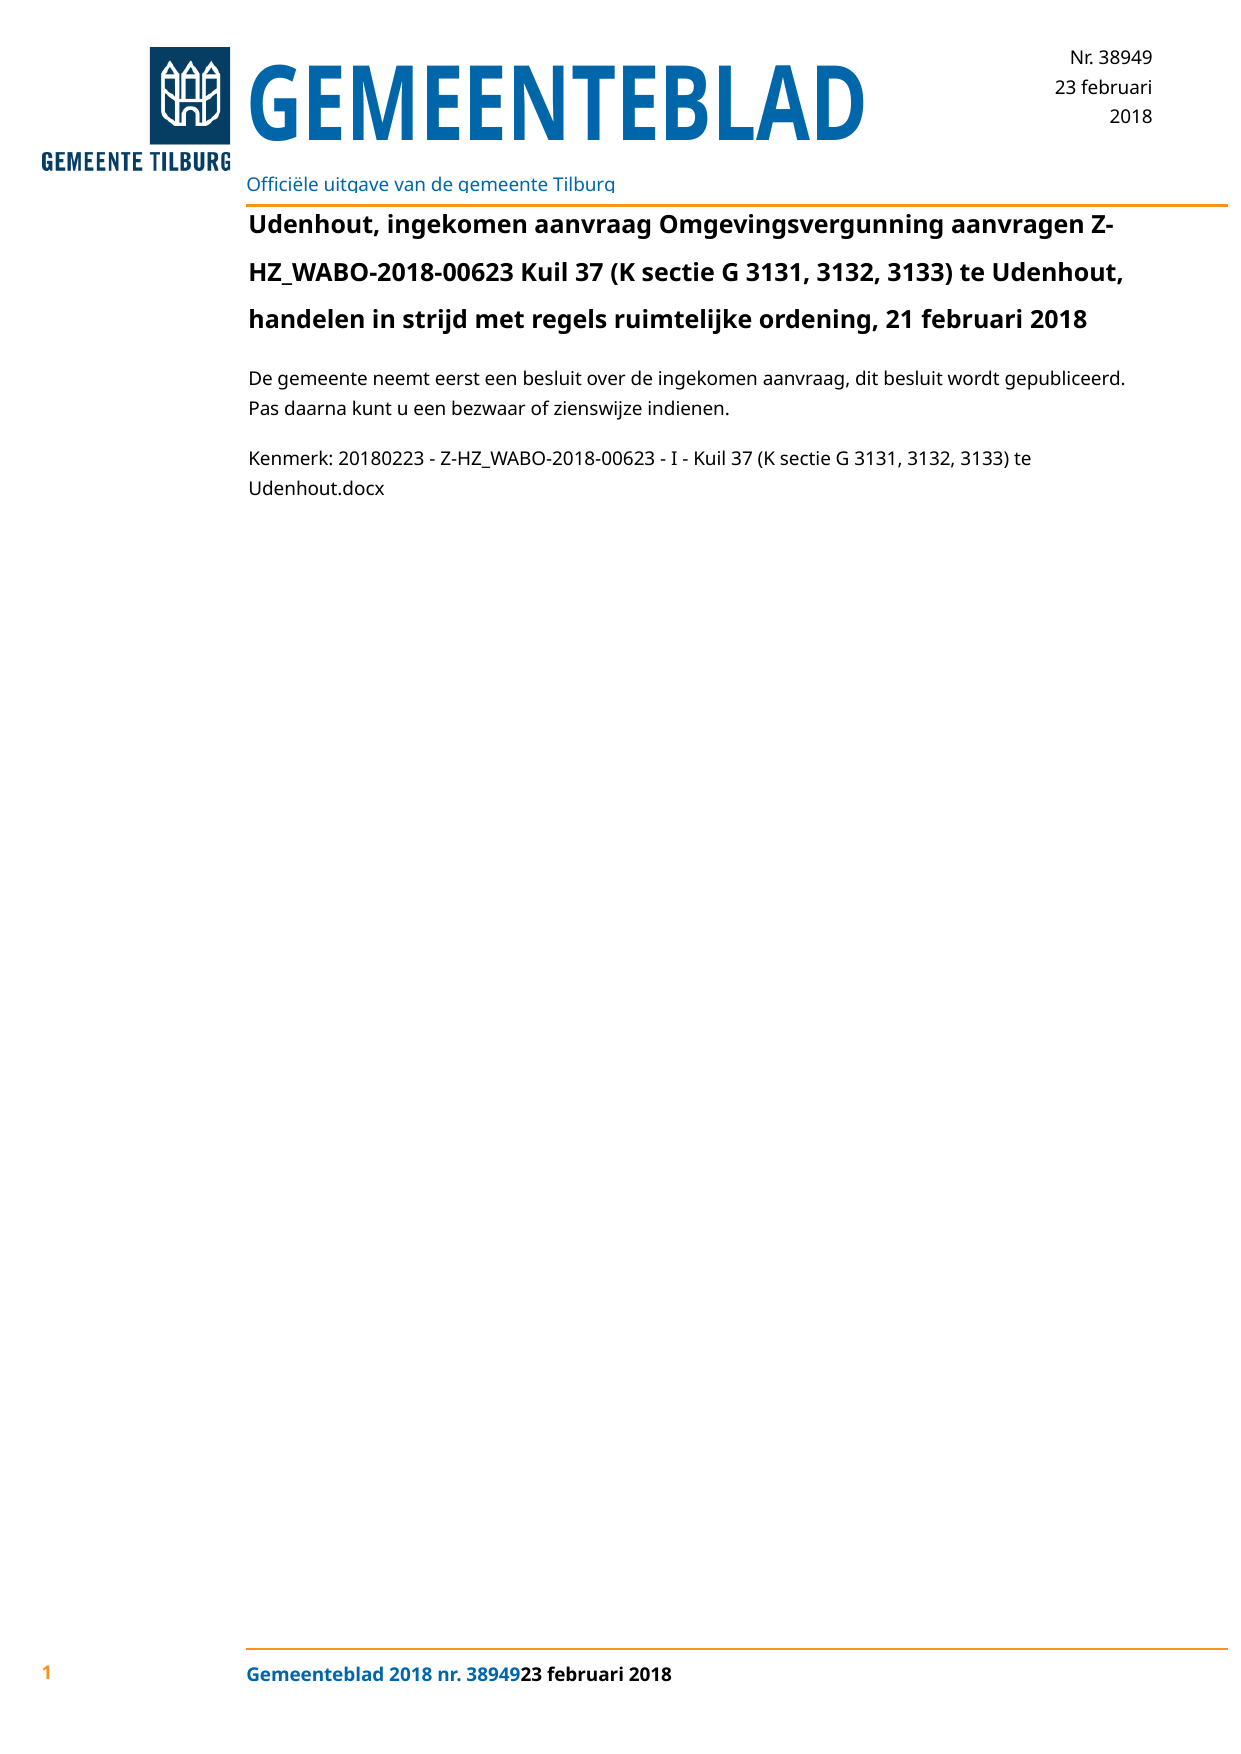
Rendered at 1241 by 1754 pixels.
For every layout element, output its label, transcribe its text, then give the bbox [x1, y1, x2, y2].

text Kenmerk: 20180223 - Z-HZ_WABO-2018-00623 - I - Kuil 37 (K sectie G 3131, 3132, 3133) te Udenhout.docx [248, 446, 1152, 501]
text De gemeente neemt eerst een besluit over de ingekomen aanvraag, dit besluit wordt gepubliceerd. Pas daarna kunt u een bezwaar of zienswijze indienen. [248, 366, 1152, 421]
text Udenhout, ingekomen aanvraag Omgevingsvergunning aanvragen Z-HZ_WABO-2018-00623 Kuil 37 (K sectie G 3131, 3132, 3133) te Udenhout, handelen in strijd met regels ruimtelijke ordening, 21 februari 2018 [248, 207, 1152, 336]
picture [41, 47, 231, 172]
